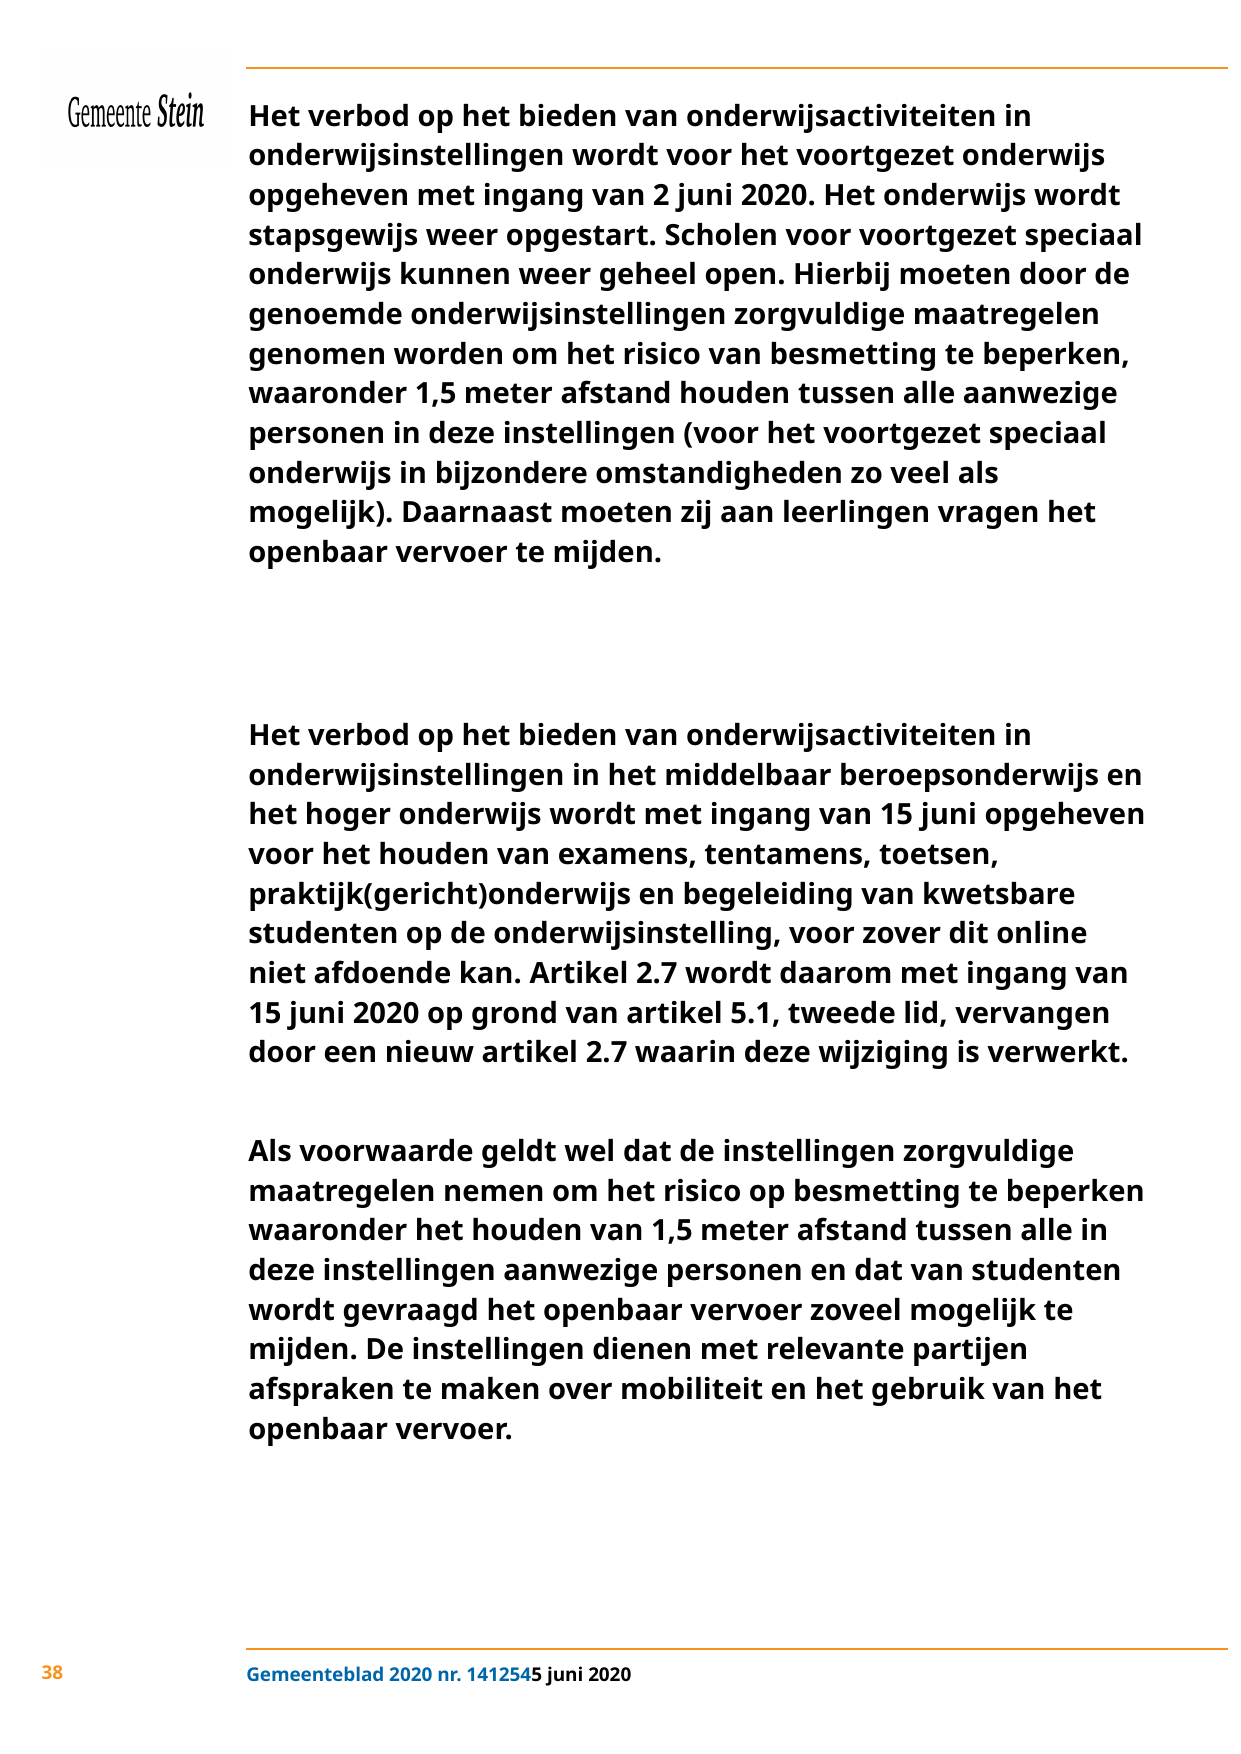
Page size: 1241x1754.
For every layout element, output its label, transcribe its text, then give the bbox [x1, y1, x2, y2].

text Het verbod op het bieden van onderwijsactiviteiten in onderwijsinstellingen in het middelbaar beroepsonderwijs en het hoger onderwijs wordt met ingang van 15 juni opgeheven voor het houden van examens, tentamens, toetsen, praktijk(gericht)onderwijs en begeleiding van kwetsbare studenten op de onderwijsinstelling, voor zover dit online niet afdoende kan. Artikel 2.7 wordt daarom met ingang van 15 juni 2020 op grond van artikel 5.1, tweede lid, vervangen door een nieuw artikel 2.7 waarin deze wijziging is verwerkt. [248, 714, 1152, 1071]
text Als voorwaarde geldt wel dat de instellingen zorgvuldige maatregelen nemen om het risico op besmetting te beperken waaronder het houden van 1,5 meter afstand tussen alle in deze instellingen aanwezige personen en dat van studenten wordt gevraagd het openbaar vervoer zoveel mogelijk te mijden. De instellingen dienen met relevante partijen afspraken te maken over mobiliteit en het gebruik van het openbaar vervoer. [248, 1130, 1152, 1448]
text Het verbod op het bieden van onderwijsactiviteiten in onderwijsinstellingen wordt voor het voortgezet onderwijs opgeheven met ingang van 2 juni 2020. Het onderwijs wordt stapsgewijs weer opgestart. Scholen voor voortgezet speciaal onderwijs kunnen weer geheel open. Hierbij moeten door de genoemde onderwijsinstellingen zorgvuldige maatregelen genomen worden om het risico van besmetting te beperken, waaronder 1,5 meter afstand houden tussen alle aanwezige personen in deze instellingen (voor het voortgezet speciaal onderwijs in bijzondere omstandigheden zo veel als mogelijk). Daarnaast moeten zij aan leerlingen vragen het openbaar vervoer te mijden. [248, 95, 1152, 571]
picture [41, 47, 231, 172]
